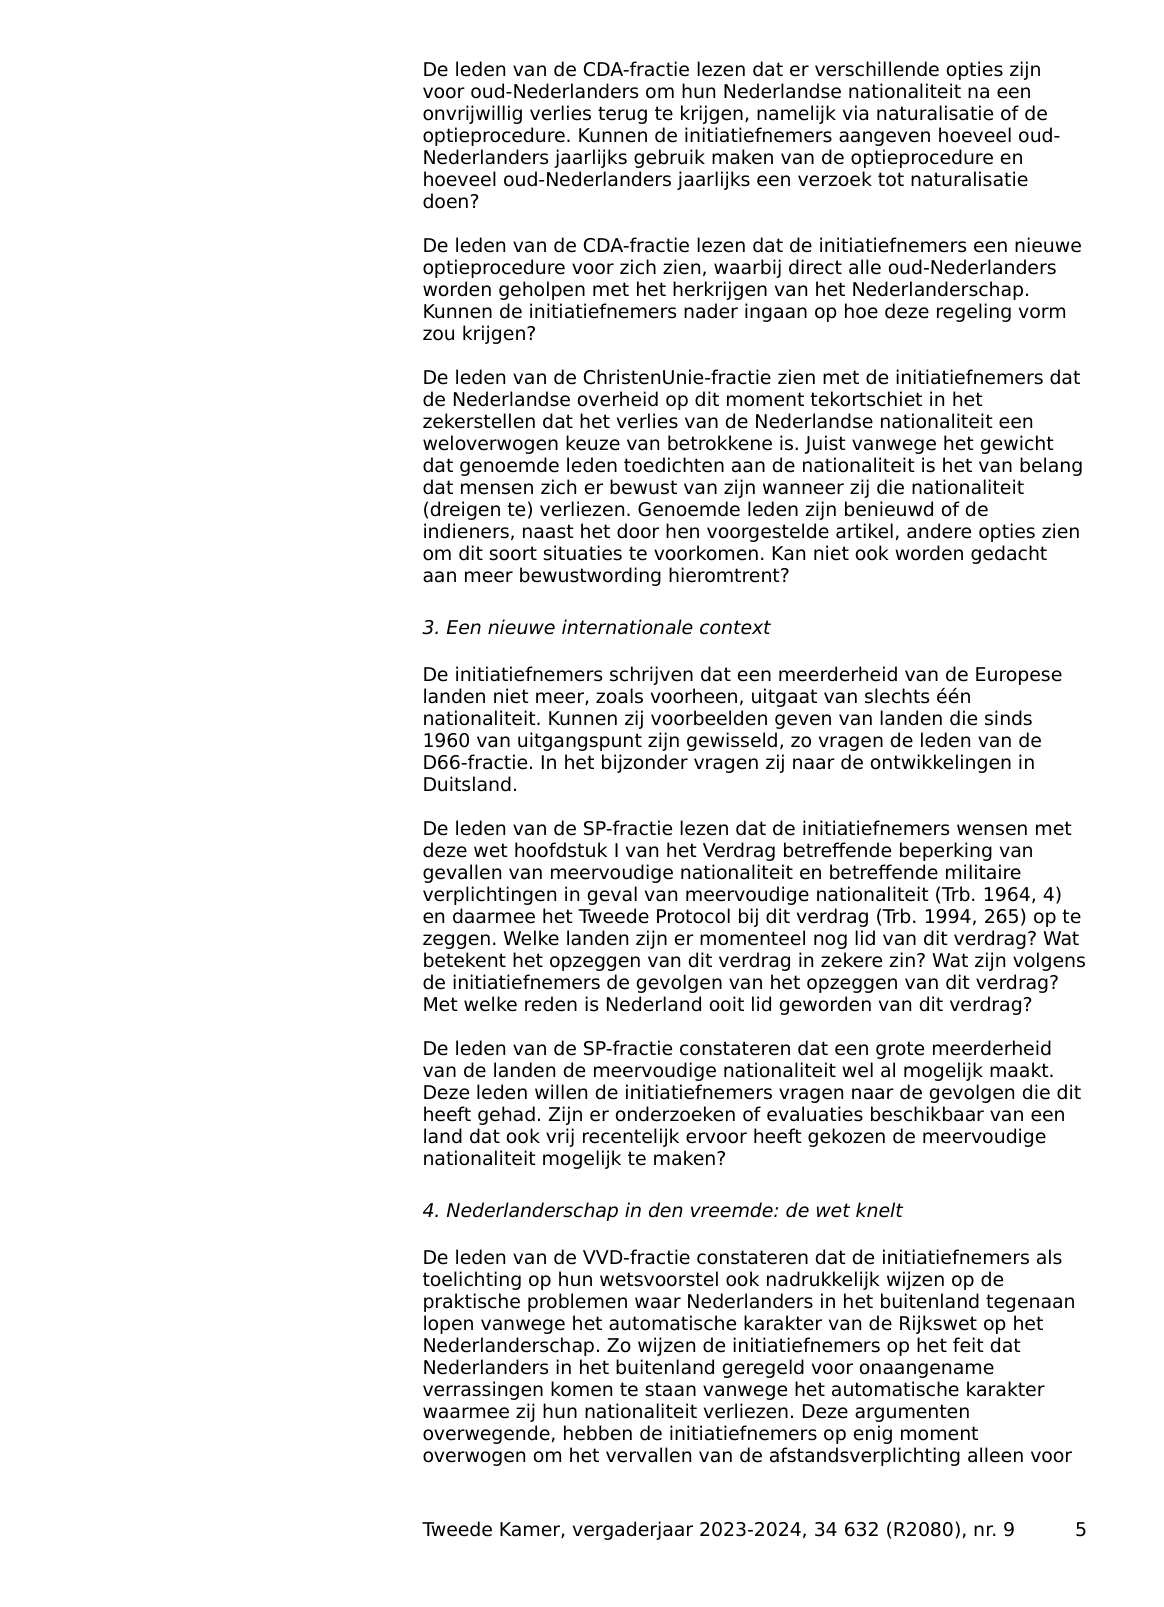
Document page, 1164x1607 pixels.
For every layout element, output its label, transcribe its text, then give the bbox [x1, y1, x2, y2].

subtitle 3. Een nieuwe internationale context [422, 617, 1087, 639]
text De leden van de CDA-fractie lezen dat de initiatiefnemers een nieuwe optieprocedure voor zich zien, waarbij direct alle oud-Nederlanders worden geholpen met het herkrijgen van het Nederlanderschap. Kunnen de initiatiefnemers nader ingaan op hoe deze regeling vorm zou krijgen? [422, 235, 1087, 345]
text De leden van de ChristenUnie-fractie zien met de initiatiefnemers dat de Nederlandse overheid op dit moment tekortschiet in het zekerstellen dat het verlies van de Nederlandse nationaliteit een weloverwogen keuze van betrokkene is. Juist vanwege het gewicht dat genoemde leden toedichten aan de nationaliteit is het van belang dat mensen zich er bewust van zijn wanneer zij die nationaliteit (dreigen te) verliezen. Genoemde leden zijn benieuwd of de indieners, naast het door hen voorgestelde artikel, andere opties zien om dit soort situaties te voorkomen. Kan niet ook worden gedacht aan meer bewustwording hieromtrent? [422, 367, 1087, 587]
subtitle 4. Nederlanderschap in den vreemde: de wet knelt [422, 1200, 1087, 1222]
text De leden van de SP-fractie constateren dat een grote meerderheid van de landen de meervoudige nationaliteit wel al mogelijk maakt. Deze leden willen de initiatiefnemers vragen naar de gevolgen die dit heeft gehad. Zijn er onderzoeken of evaluaties beschikbaar van een land dat ook vrij recentelijk ervoor heeft gekozen de meervoudige nationaliteit mogelijk te maken? [422, 1038, 1087, 1170]
text De leden van de CDA-fractie lezen dat er verschillende opties zijn voor oud-Nederlanders om hun Nederlandse nationaliteit na een onvrijwillig verlies terug te krijgen, namelijk via naturalisatie of de optieprocedure. Kunnen de initiatiefnemers aangeven hoeveel oud-Nederlanders jaarlijks gebruik maken van de optieprocedure en hoeveel oud-Nederlanders jaarlijks een verzoek tot naturalisatie doen? [422, 59, 1087, 213]
text De leden van de VVD-fractie constateren dat de initiatiefnemers als toelichting op hun wetsvoorstel ook nadrukkelijk wijzen op de praktische problemen waar Nederlanders in het buitenland tegenaan lopen vanwege het automatische karakter van de Rijkswet op het Nederlanderschap. Zo wijzen de initiatiefnemers op het feit dat Nederlanders in het buitenland geregeld voor onaangename verrassingen komen te staan vanwege het automatische karakter waarmee zij hun nationaliteit verliezen. Deze argumenten overwegende, hebben de initiatiefnemers op enig moment overwogen om het vervallen van de afstandsverplichting alleen voor [422, 1247, 1087, 1467]
text De leden van de SP-fractie lezen dat de initiatiefnemers wensen met deze wet hoofdstuk I van het Verdrag betreffende beperking van gevallen van meervoudige nationaliteit en betreffende militaire verplichtingen in geval van meervoudige nationaliteit (Trb. 1964, 4) en daarmee het Tweede Protocol bij dit verdrag (Trb. 1994, 265) op te zeggen. Welke landen zijn er momenteel nog lid van dit verdrag? Wat betekent het opzeggen van dit verdrag in zekere zin? Wat zijn volgens de initiatiefnemers de gevolgen van het opzeggen van dit verdrag? Met welke reden is Nederland ooit lid geworden van dit verdrag? [422, 818, 1087, 1016]
text De initiatiefnemers schrijven dat een meerderheid van de Europese landen niet meer, zoals voorheen, uitgaat van slechts één nationaliteit. Kunnen zij voorbeelden geven van landen die sinds 1960 van uitgangspunt zijn gewisseld, zo vragen de leden van de D66-fractie. In het bijzonder vragen zij naar de ontwikkelingen in Duitsland. [422, 664, 1087, 796]
